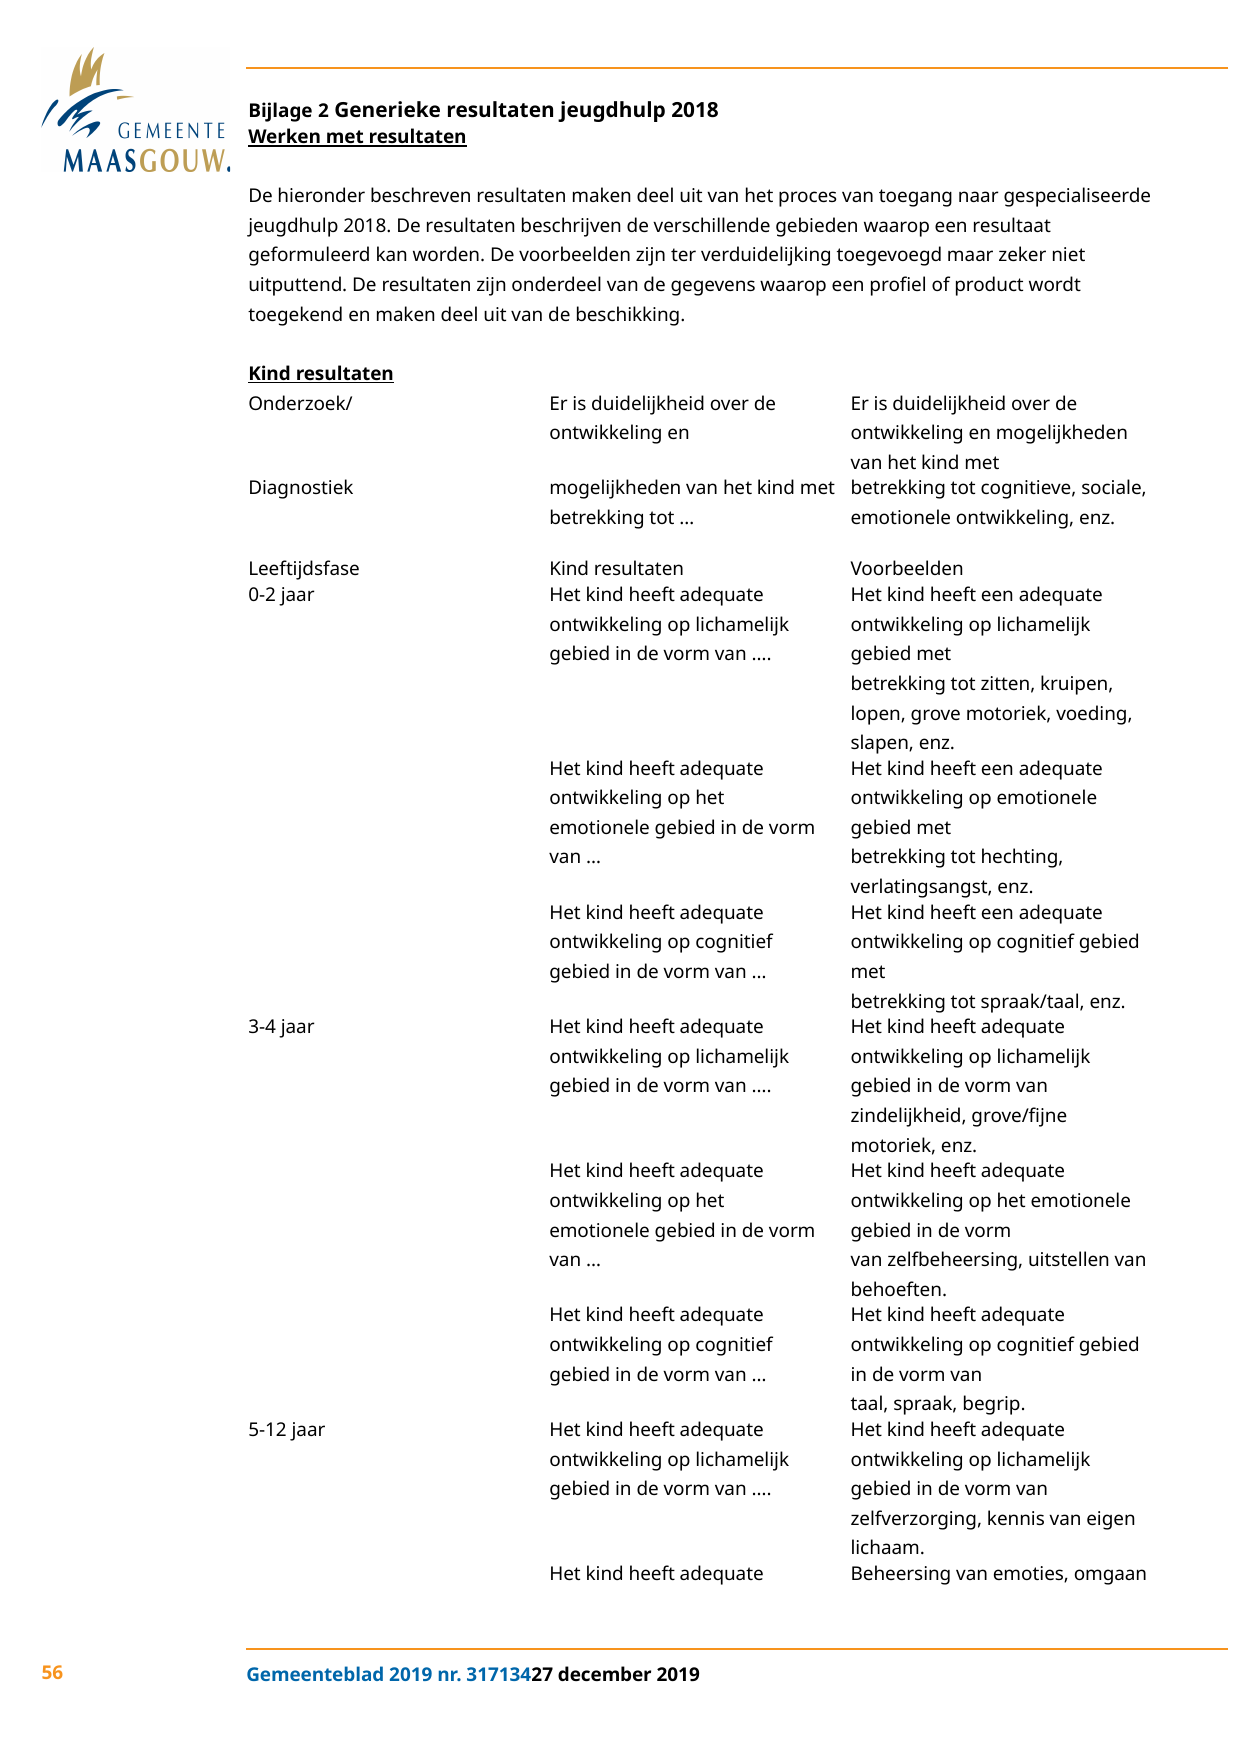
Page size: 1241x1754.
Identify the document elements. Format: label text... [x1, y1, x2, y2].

text De hieronder beschreven resultaten maken deel uit van het proces van toegang naar gespecialiseerde jeugdhulp 2018. De resultaten beschrijven de verschillende gebieden waarop een resultaat geformuleerd kan worden. De voorbeelden zijn ter verduidelijking toegevoegd maar zeker niet uitputtend. De resultaten zijn onderdeel van de gegevens waarop een profiel of product wordt toegekend en maken deel uit van de beschikking. [248, 182, 1152, 327]
table_cell betrekking tot cognitieve, sociale, emotionele ontwikkeling, enz. [850, 475, 1152, 530]
table_cell Beheersing van emoties, omgaan [850, 1560, 1152, 1586]
table_cell [248, 1302, 549, 1416]
text Werken met resultaten [248, 123, 1152, 149]
table_header Er is duidelijkheid over de ontwikkeling en mogelijkheden van het kind met [850, 390, 1152, 474]
table_cell [549, 530, 850, 556]
table_cell Het kind heeft adequate ontwikkeling op cognitief gebied in de vorm van … [549, 899, 850, 1013]
table_cell [248, 530, 549, 556]
table_cell Het kind heeft adequate [549, 1560, 850, 1586]
table_cell [248, 755, 549, 899]
table_cell Het kind heeft adequate ontwikkeling op lichamelijk gebied in de vorm van …. [549, 1416, 850, 1560]
table_cell 0-2 jaar [248, 581, 549, 755]
table_cell Het kind heeft adequate ontwikkeling op het emotionele gebied in de vorm van … [549, 755, 850, 899]
text Bijlage 2 Generieke resultaten jeugdhulp 2018 [248, 95, 1152, 123]
table_cell Het kind heeft adequate ontwikkeling op het emotionele gebied in de vorm van … [549, 1158, 850, 1302]
table_cell Het kind heeft adequate ontwikkeling op lichamelijk gebied in de vorm van …. [549, 1014, 850, 1158]
table_cell Leeftijdsfase [248, 556, 549, 581]
table_cell Het kind heeft adequate ontwikkeling op lichamelijk gebied in de vorm van zindelijkheid, grove/fijne motoriek, enz. [850, 1014, 1152, 1158]
table_cell Het kind heeft een adequate ontwikkeling op emotionele gebied met betrekking tot hechting, verlatingsangst, enz. [850, 755, 1152, 899]
table_cell Het kind heeft adequate ontwikkeling op het emotionele gebied in de vorm van zelfbeheersing, uitstellen van behoeften. [850, 1158, 1152, 1302]
table_cell mogelijkheden van het kind met betrekking tot … [549, 475, 850, 530]
text Kind resultaten [248, 360, 1152, 386]
table_cell [248, 1158, 549, 1302]
table_cell [850, 530, 1152, 556]
table_cell Diagnostiek [248, 475, 549, 530]
table_header Er is duidelijkheid over de ontwikkeling en [549, 390, 850, 474]
table_cell Het kind heeft een adequate ontwikkeling op cognitief gebied met betrekking tot spraak/taal, enz. [850, 899, 1152, 1013]
picture [41, 47, 231, 172]
table_cell Het kind heeft adequate ontwikkeling op cognitief gebied in de vorm van taal, spraak, begrip. [850, 1302, 1152, 1416]
table_cell Kind resultaten [549, 556, 850, 581]
table_cell Het kind heeft adequate ontwikkeling op cognitief gebied in de vorm van … [549, 1302, 850, 1416]
table_cell Het kind heeft adequate ontwikkeling op lichamelijk gebied in de vorm van …. [549, 581, 850, 755]
table_cell Het kind heeft adequate ontwikkeling op lichamelijk gebied in de vorm van zelfverzorging, kennis van eigen lichaam. [850, 1416, 1152, 1560]
table_cell Het kind heeft een adequate ontwikkeling op lichamelijk gebied met betrekking tot zitten, kruipen, lopen, grove motoriek, voeding, slapen, enz. [850, 581, 1152, 755]
table_cell Voorbeelden [850, 556, 1152, 581]
table_cell 3-4 jaar [248, 1014, 549, 1158]
table_cell 5-12 jaar [248, 1416, 549, 1560]
table_header Onderzoek/ [248, 390, 549, 474]
table_cell [248, 899, 549, 1013]
table_cell [248, 1560, 549, 1586]
